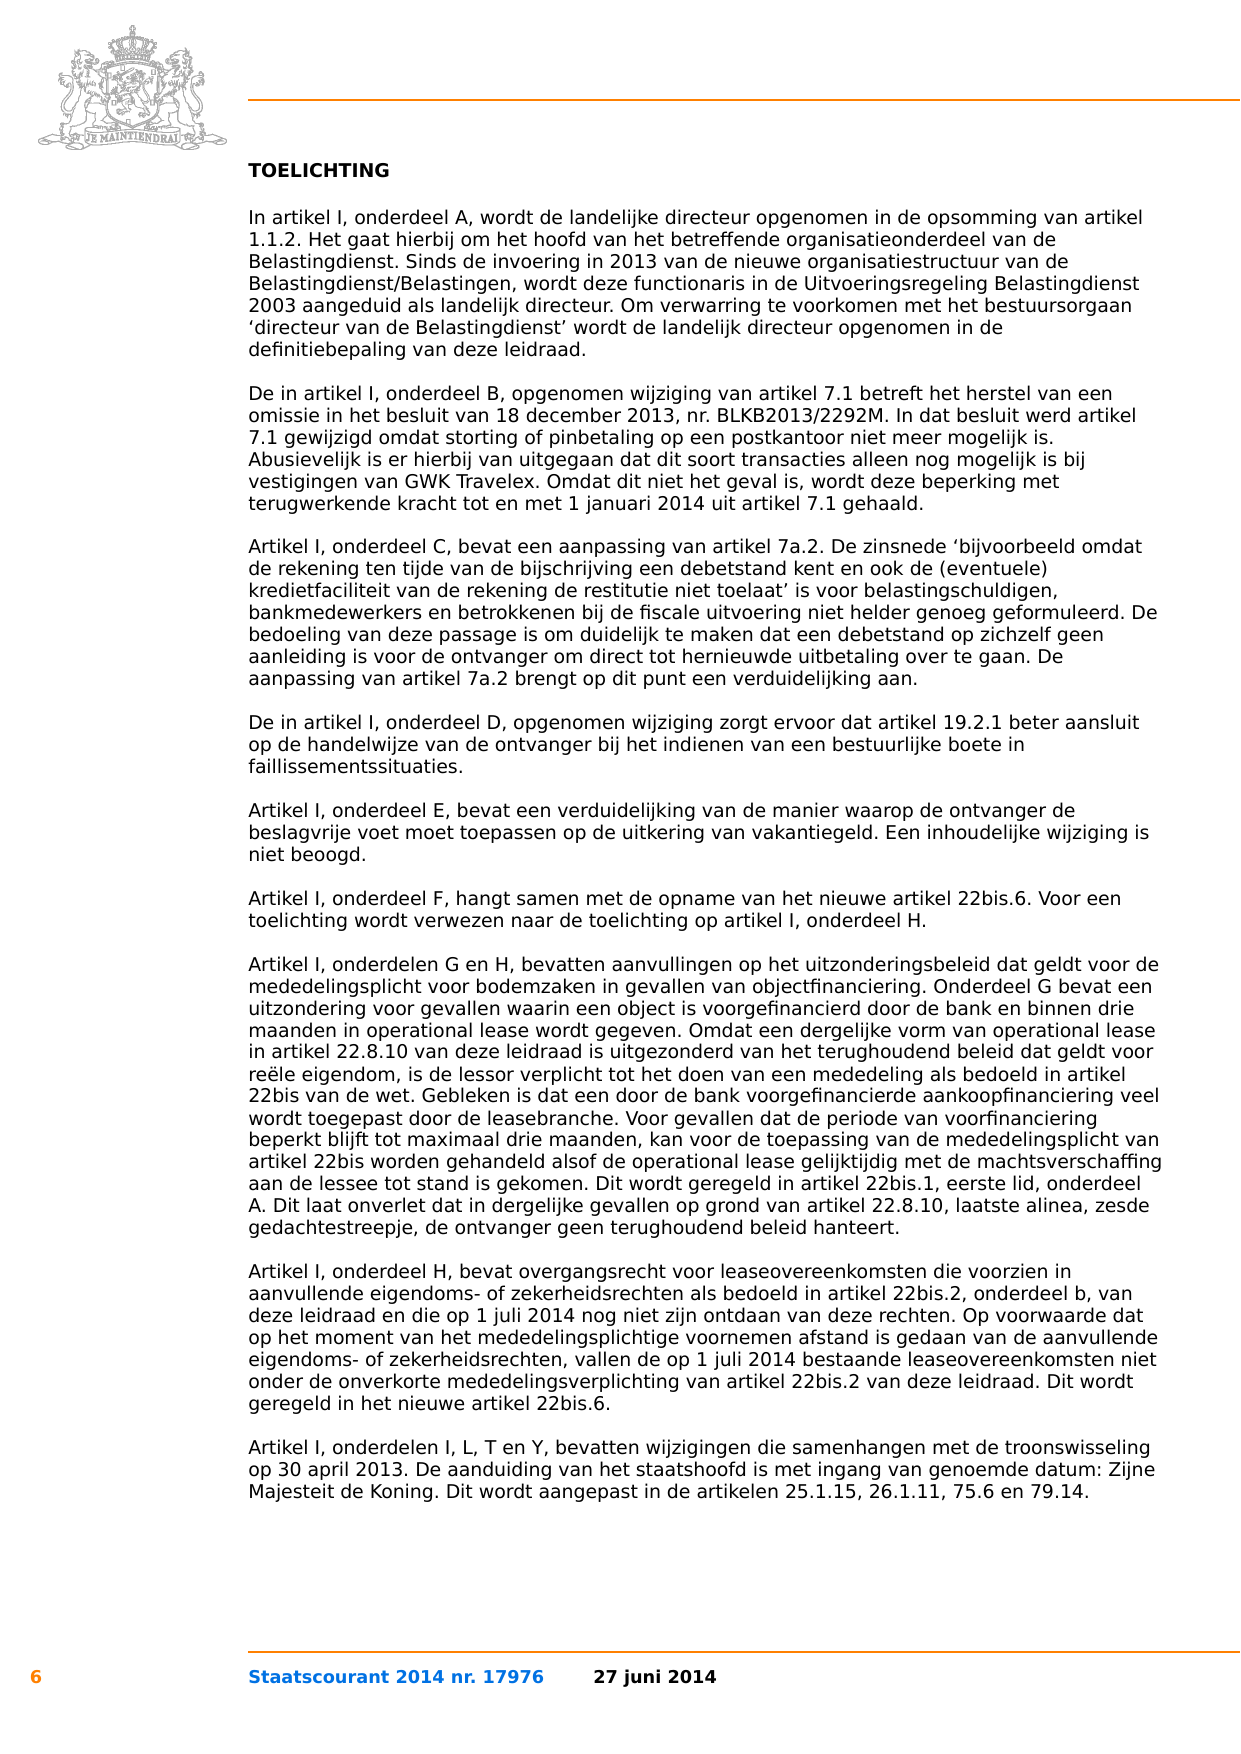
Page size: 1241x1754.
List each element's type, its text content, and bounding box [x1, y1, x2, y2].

text Artikel I, onderdeel C, bevat een aanpassing van artikel 7a.2. De zinsnede ‘bijvoorbeeld omdat de rekening ten tijde van de bijschrijving een debetstand kent en ook de (eventuele) kredietfaciliteit van de rekening de restitutie niet toelaat’ is voor belastingschuldigen, bankmedewerkers en betrokkenen bij de fiscale uitvoering niet helder genoeg geformuleerd. De bedoeling van deze passage is om duidelijk te maken dat een debetstand op zichzelf geen aanleiding is voor de ontvanger om direct tot hernieuwde uitbetaling over te gaan. De aanpassing van artikel 7a.2 brengt op dit punt een verduidelijking aan. [248, 536, 1163, 690]
text Artikel I, onderdeel E, bevat een verduidelijking van de manier waarop de ontvanger de beslagvrije voet moet toepassen op de uitkering van vakantiegeld. Een inhoudelijke wijziging is niet beoogd. [248, 800, 1163, 866]
text Artikel I, onderdelen I, L, T en Y, bevatten wijzigingen die samenhangen met de troonswisseling op 30 april 2013. De aanduiding van het staatshoofd is met ingang van genoemde datum: Zijne Majesteit de Koning. Dit wordt aangepast in de artikelen 25.1.15, 26.1.11, 75.6 en 79.14. [248, 1437, 1163, 1503]
text Artikel I, onderdelen G en H, bevatten aanvullingen op het uitzonderingsbeleid dat geldt voor de mededelingsplicht voor bodemzaken in gevallen van objectfinanciering. Onderdeel G bevat een uitzondering voor gevallen waarin een object is voorgefinancierd door de bank en binnen drie maanden in operational lease wordt gegeven. Omdat een dergelijke vorm van operational lease in artikel 22.8.10 van deze leidraad is uitgezonderd van het terughoudend beleid dat geldt voor reële eigendom, is de lessor verplicht tot het doen van een mededeling als bedoeld in artikel 22bis van de wet. Gebleken is dat een door de bank voorgefinancierde aankoopfinanciering veel wordt toegepast door de leasebranche. Voor gevallen dat de periode van voorfinanciering beperkt blijft tot maximaal drie maanden, kan voor de toepassing van de mededelingsplicht van artikel 22bis worden gehandeld alsof de operational lease gelijktijdig met de machtsverschaffing aan de lessee tot stand is gekomen. Dit wordt geregeld in artikel 22bis.1, eerste lid, onderdeel A. Dit laat onverlet dat in dergelijke gevallen op grond van artikel 22.8.10, laatste alinea, zesde gedachtestreepje, de ontvanger geen terughoudend beleid hanteert. [248, 953, 1163, 1239]
text Artikel I, onderdeel H, bevat overgangsrecht voor leaseovereenkomsten die voorzien in aanvullende eigendoms- of zekerheidsrechten als bedoeld in artikel 22bis.2, onderdeel b, van deze leidraad en die op 1 juli 2014 nog niet zijn ontdaan van deze rechten. Op voorwaarde dat op het moment van het mededelingsplichtige voornemen afstand is gedaan van de aanvullende eigendoms- of zekerheidsrechten, vallen de op 1 juli 2014 bestaande leaseovereenkomsten niet onder de onverkorte mededelingsverplichting van artikel 22bis.2 van deze leidraad. Dit wordt geregeld in het nieuwe artikel 22bis.6. [248, 1261, 1163, 1415]
text De in artikel I, onderdeel D, opgenomen wijziging zorgt ervoor dat artikel 19.2.1 beter aansluit op de handelwijze van de ontvanger bij het indienen van een bestuurlijke boete in faillissementssituaties. [248, 712, 1163, 778]
text Artikel I, onderdeel F, hangt samen met de opname van het nieuwe artikel 22bis.6. Voor een toelichting wordt verwezen naar de toelichting op artikel I, onderdeel H. [248, 888, 1163, 932]
text De in artikel I, onderdeel B, opgenomen wijziging van artikel 7.1 betreft het herstel van een omissie in het besluit van 18 december 2013, nr. BLKB2013/2292M. In dat besluit werd artikel 7.1 gewijzigd omdat storting of pinbetaling op een postkantoor niet meer mogelijk is. Abusievelijk is er hierbij van uitgegaan dat dit soort transacties alleen nog mogelijk is bij vestigingen van GWK Travelex. Omdat dit niet het geval is, wordt deze beperking met terugwerkende kracht tot en met 1 januari 2014 uit artikel 7.1 gehaald. [248, 383, 1163, 514]
text In artikel I, onderdeel A, wordt de landelijke directeur opgenomen in de opsomming van artikel 1.1.2. Het gaat hierbij om het hoofd van het betreffende organisatieonderdeel van de Belastingdienst. Sinds de invoering in 2013 van de nieuwe organisatiestructuur van de Belastingdienst/Belastingen, wordt deze functionaris in de Uitvoeringsregeling Belastingdienst 2003 aangeduid als landelijk directeur. Om verwarring te voorkomen met het bestuursorgaan ‘directeur van de Belastingdienst’ wordt de landelijk directeur opgenomen in de definitiebepaling van deze leidraad. [248, 207, 1163, 361]
picture [38, 25, 227, 150]
subtitle TOELICHTING [248, 160, 1163, 182]
